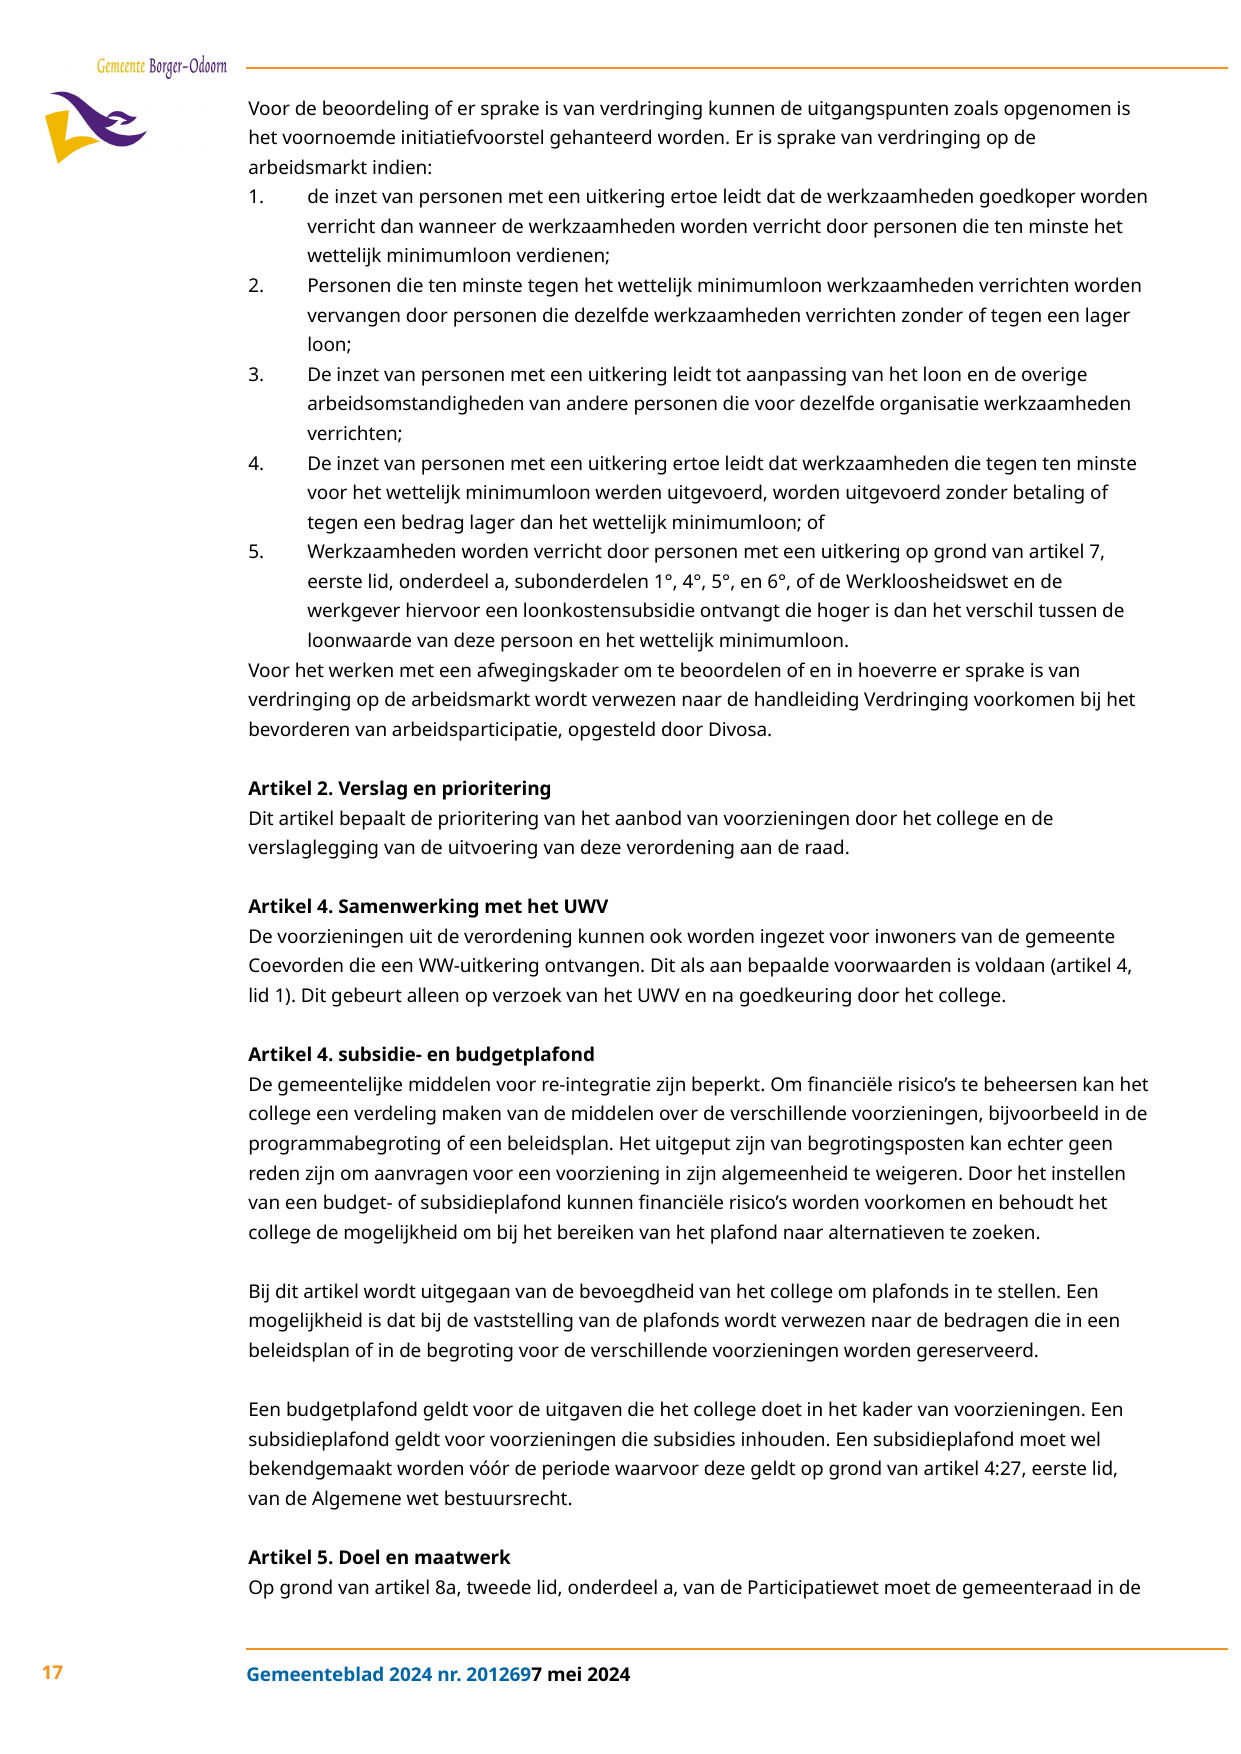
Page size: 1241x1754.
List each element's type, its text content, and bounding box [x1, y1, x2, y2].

text Een budgetplafond geldt voor de uitgaven die het college doet in het kader van voorzieningen. Een subsidieplafond geldt voor voorzieningen die subsidies inhouden. Een subsidieplafond moet wel bekendgemaakt worden vóór de periode waarvoor deze geldt op grond van artikel 4:27, eerste lid, van de Algemene wet bestuursrecht. [248, 1396, 1152, 1511]
text De voorzieningen uit de verordening kunnen ook worden ingezet voor inwoners van de gemeente Coevorden die een WW-uitkering ontvangen. Dit als aan bepaalde voorwaarden is voldaan (artikel 4, lid 1). Dit gebeurt alleen op verzoek van het UWV en na goedkeuring door het college. [248, 923, 1152, 1008]
text Bij dit artikel wordt uitgegaan van de bevoegdheid van het college om plafonds in te stellen. Een mogelijkheid is dat bij de vaststelling van de plafonds wordt verwezen naar de bedragen die in een beleidsplan of in de begroting voor de verschillende voorzieningen worden gereserveerd. [248, 1278, 1152, 1363]
text Artikel 4. Samenwerking met het UWV [248, 893, 1152, 919]
text De gemeentelijke middelen voor re-integratie zijn beperkt. Om financiële risico’s te beheersen kan het college een verdeling maken van de middelen over de verschillende voorzieningen, bijvoorbeeld in de programmabegroting of een beleidsplan. Het uitgeput zijn van begrotingsposten kan echter geen reden zijn om aanvragen voor een voorziening in zijn algemeenheid te weigeren. Door het instellen van een budget- of subsidieplafond kunnen financiële risico’s worden voorkomen en behoudt het college de mogelijkheid om bij het bereiken van het plafond naar alternatieven te zoeken. [248, 1071, 1152, 1245]
text Op grond van artikel 8a, tweede lid, onderdeel a, van de Participatiewet moet de gemeenteraad in de [248, 1574, 1152, 1600]
text Artikel 2. Verslag en prioritering [248, 775, 1152, 801]
text Artikel 4. subsidie- en budgetplafond [248, 1041, 1152, 1067]
list De inzet van personen met een uitkering ertoe leidt dat werkzaamheden die tegen ten minste voor het wettelijk minimumloon werden uitgevoerd, worden uitgevoerd zonder betaling of tegen een bedrag lager dan het wettelijk minimumloon; of [248, 450, 1152, 535]
text Artikel 5. Doel en maatwerk [248, 1544, 1152, 1570]
text Voor het werken met een afwegingskader om te beoordelen of en in hoeverre er sprake is van verdringing op de arbeidsmarkt wordt verwezen naar de handleiding Verdringing voorkomen bij het bevorderen van arbeidsparticipatie, opgesteld door Divosa. [248, 657, 1152, 742]
list de inzet van personen met een uitkering ertoe leidt dat de werkzaamheden goedkoper worden verricht dan wanneer de werkzaamheden worden verricht door personen die ten minste het wettelijk minimumloon verdienen; [248, 183, 1152, 268]
text Dit artikel bepaalt de prioritering van het aanbod van voorzieningen door het college en de verslaglegging van de uitvoering van deze verordening aan de raad. [248, 805, 1152, 860]
list Werkzaamheden worden verricht door personen met een uitkering op grond van artikel 7, eerste lid, onderdeel a, subonderdelen 1°, 4°, 5°, en 6°, of de Werkloosheidswet en de werkgever hiervoor een loonkostensubsidie ontvangt die hoger is dan het verschil tussen de loonwaarde van deze persoon en het wettelijk minimumloon. [248, 538, 1152, 653]
picture [41, 47, 231, 172]
text Voor de beoordeling of er sprake is van verdringing kunnen de uitgangspunten zoals opgenomen is het voornoemde initiatiefvoorstel gehanteerd worden. Er is sprake van verdringing op de arbeidsmarkt indien: [248, 95, 1152, 180]
list De inzet van personen met een uitkering leidt tot aanpassing van het loon en de overige arbeidsomstandigheden van andere personen die voor dezelfde organisatie werkzaamheden verrichten; [248, 361, 1152, 446]
list Personen die ten minste tegen het wettelijk minimumloon werkzaamheden verrichten worden vervangen door personen die dezelfde werkzaamheden verrichten zonder of tegen een lager loon; [248, 272, 1152, 357]
